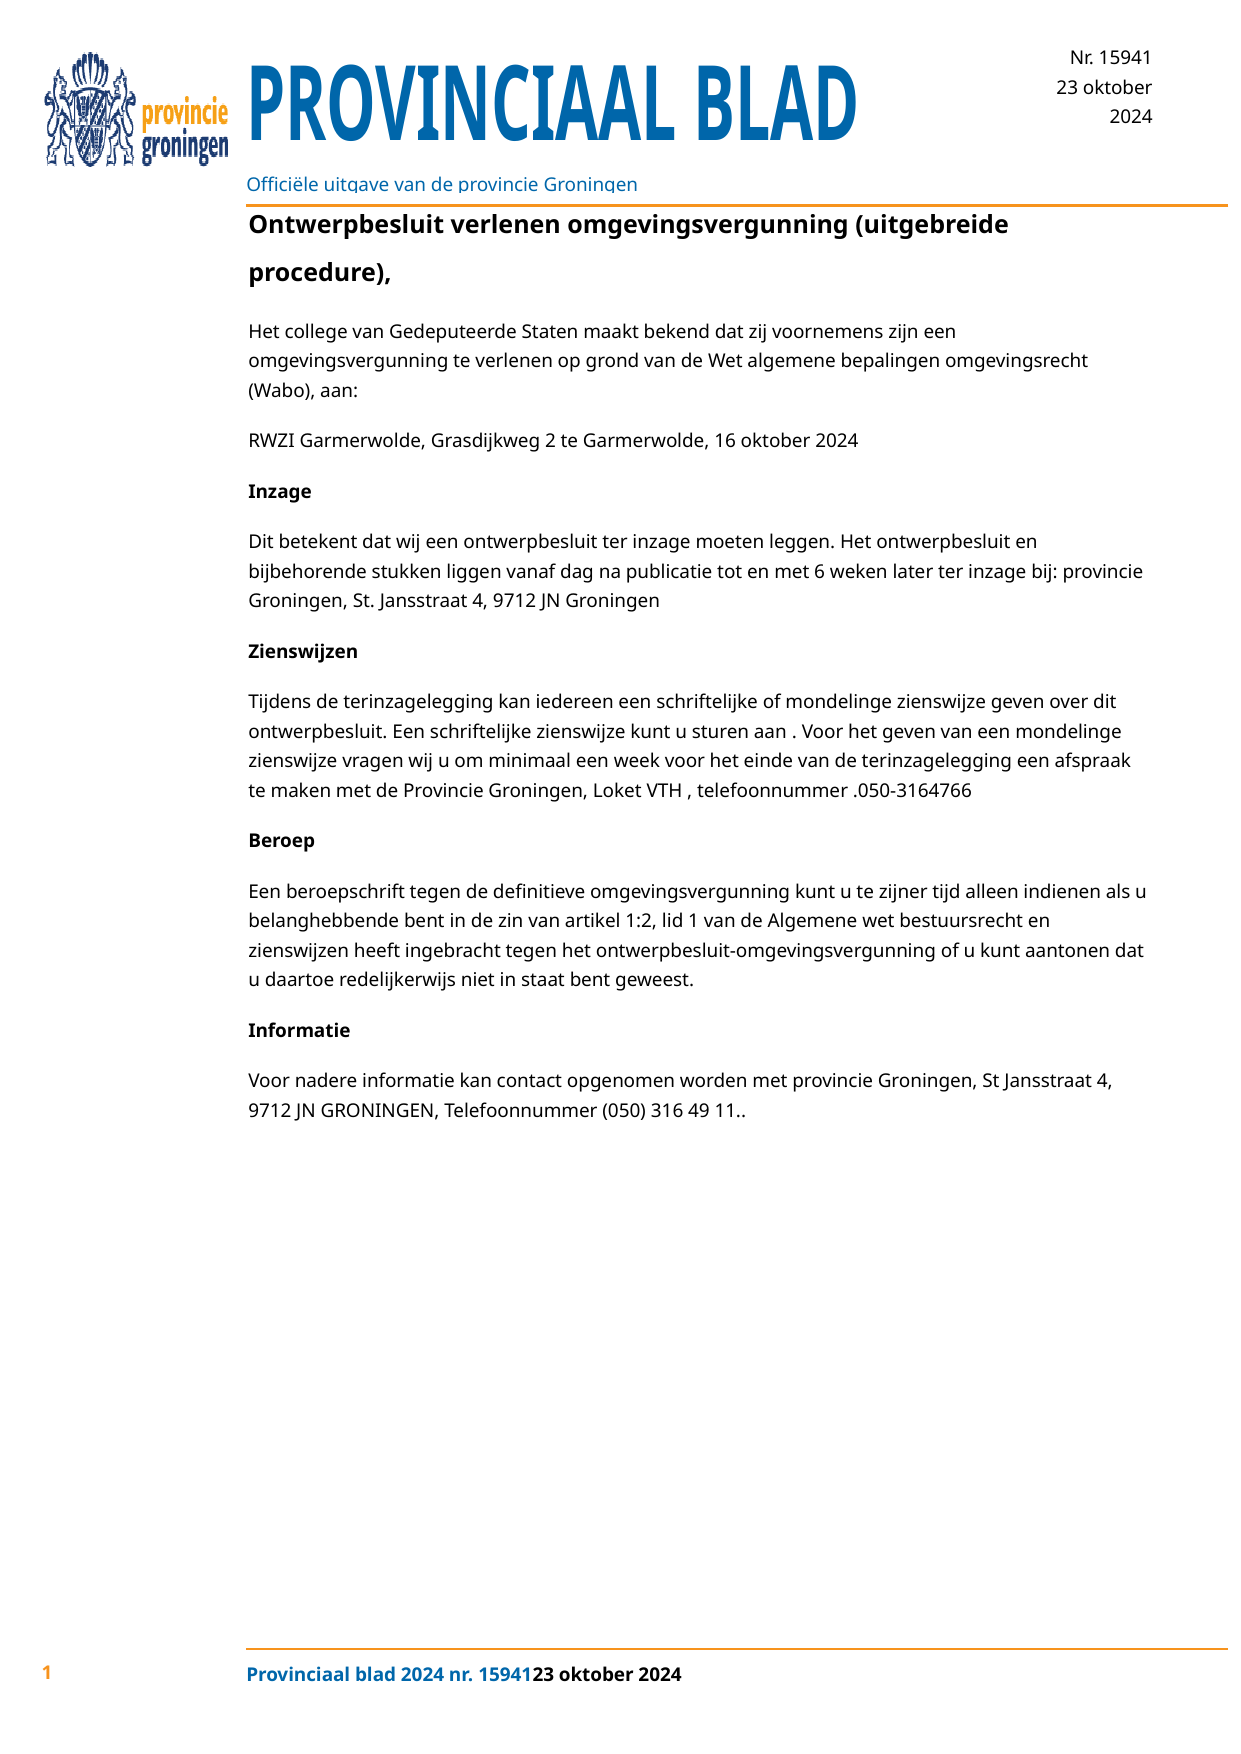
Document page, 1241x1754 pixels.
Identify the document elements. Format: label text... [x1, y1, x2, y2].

text Zienswijzen [248, 638, 1152, 664]
text Een beroepschrift tegen de definitieve omgevingsvergunning kunt u te zijner tijd alleen indienen als u belanghebbende bent in de zin van artikel 1:2, lid 1 van de Algemene wet bestuursrecht en zienswijzen heeft ingebracht tegen het ontwerpbesluit-omgevingsvergunning of u kunt aantonen dat u daartoe redelijkerwijs niet in staat bent geweest. [248, 878, 1152, 992]
text Inzage [248, 478, 1152, 504]
text Voor nadere informatie kan contact opgenomen worden met provincie Groningen, St Jansstraat 4, 9712 JN GRONINGEN, Telefoonnummer (050) 316 49 11.. [248, 1067, 1152, 1123]
text Ontwerpbesluit verlenen omgevingsvergunning (uitgebreide procedure), [248, 207, 1152, 288]
text Informatie [248, 1017, 1152, 1043]
picture [41, 47, 231, 172]
text Beroep [248, 827, 1152, 853]
text Het college van Gedeputeerde Staten maakt bekend dat zij voornemens zijn een omgevingsvergunning te verlenen op grond van de Wet algemene bepalingen omgevingsrecht (Wabo), aan: [248, 318, 1152, 403]
text Dit betekent dat wij een ontwerpbesluit ter inzage moeten leggen. Het ontwerpbesluit en bijbehorende stukken liggen vanaf dag na publicatie tot en met 6 weken later ter inzage bij: provincie Groningen, St. Jansstraat 4, 9712 JN Groningen [248, 528, 1152, 613]
text RWZI Garmerwolde, Grasdijkweg 2 te Garmerwolde, 16 oktober 2024 [248, 427, 1152, 453]
text Tijdens de terinzagelegging kan iedereen een schriftelijke of mondelinge zienswijze geven over dit ontwerpbesluit. Een schriftelijke zienswijze kunt u sturen aan . Voor het geven van een mondelinge zienswijze vragen wij u om minimaal een week voor het einde van de terinzagelegging een afspraak te maken met de Provincie Groningen, Loket VTH , telefoonnummer .050-3164766 [248, 688, 1152, 803]
